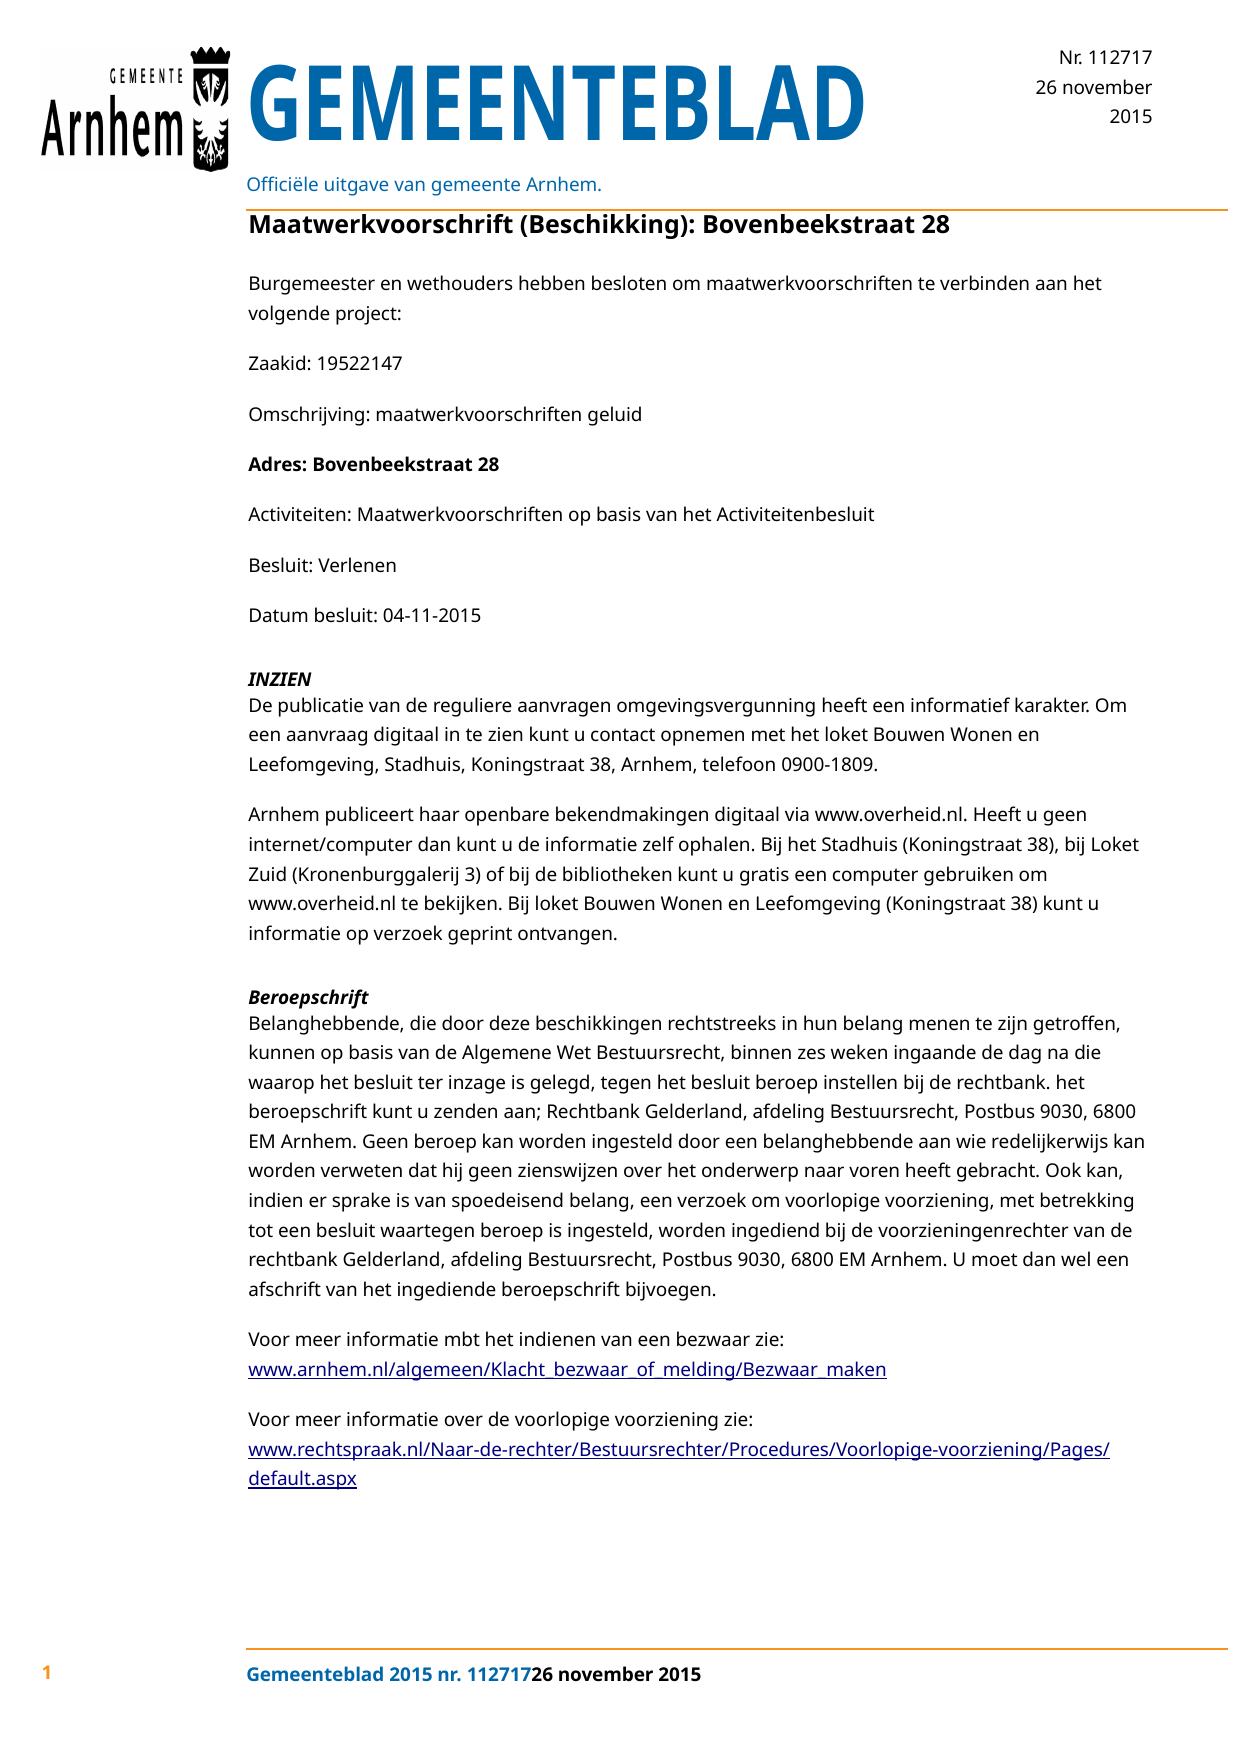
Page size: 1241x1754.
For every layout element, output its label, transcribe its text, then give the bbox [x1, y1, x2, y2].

text Adres: Bovenbeekstraat 28 [248, 451, 1152, 477]
text Voor meer informatie over de voorlopige voorziening zie: www.rechtspraak.nl/Naar-de-rechter/Bestuursrechter/Procedures/Voorlopige-voorziening/Pages/default.aspx [248, 1406, 1152, 1491]
text Beroepschrift [248, 984, 1152, 1010]
text Burgemeester en wethouders hebben besloten om maatwerkvoorschriften te verbinden aan het volgende project: [248, 270, 1152, 326]
picture [41, 47, 231, 172]
text Voor meer informatie mbt het indienen van een bezwaar zie: www.arnhem.nl/algemeen/Klacht_bezwaar_of_melding/Bezwaar_maken [248, 1326, 1152, 1382]
text Zaakid: 19522147 [248, 350, 1152, 376]
text Besluit: Verlenen [248, 552, 1152, 578]
text Arnhem publiceert haar openbare bekendmakingen digitaal via www.overheid.nl. Heeft u geen internet/computer dan kunt u de informatie zelf ophalen. Bij het Stadhuis (Koningstraat 38), bij Loket Zuid (Kronenburggalerij 3) of bij de bibliotheken kunt u gratis een computer gebruiken om www.overheid.nl te bekijken. Bij loket Bouwen Wonen en Leefomgeving (Koningstraat 38) kunt u informatie op verzoek geprint ontvangen. [248, 802, 1152, 946]
text INZIEN [248, 666, 1152, 692]
text Maatwerkvoorschrift (Beschikking): Bovenbeekstraat 28 [248, 211, 1152, 241]
text Activiteiten: Maatwerkvoorschriften op basis van het Activiteitenbesluit [248, 502, 1152, 527]
text De publicatie van de reguliere aanvragen omgevingsvergunning heeft een informatief karakter. Om een aanvraag digitaal in te zien kunt u contact opnemen met het loket Bouwen Wonen en Leefomgeving, Stadhuis, Koningstraat 38, Arnhem, telefoon 0900-1809. [248, 692, 1152, 777]
text Omschrijving: maatwerkvoorschriften geluid [248, 401, 1152, 426]
text Belanghebbende, die door deze beschikkingen rechtstreeks in hun belang menen te zijn getroffen, kunnen op basis van de Algemene Wet Bestuursrecht, binnen zes weken ingaande de dag na die waarop het besluit ter inzage is gelegd, tegen het besluit beroep instellen bij de rechtbank. het beroepschrift kunt u zenden aan; Rechtbank Gelderland, afdeling Bestuursrecht, Postbus 9030, 6800 EM Arnhem. Geen beroep kan worden ingesteld door een belanghebbende aan wie redelijkerwijs kan worden verweten dat hij geen zienswijzen over het onderwerp naar voren heeft gebracht. Ook kan, indien er sprake is van spoedeisend belang, een verzoek om voorlopige voorziening, met betrekking tot een besluit waartegen beroep is ingesteld, worden ingediend bij de voorzieningenrechter van de rechtbank Gelderland, afdeling Bestuursrecht, Postbus 9030, 6800 EM Arnhem. U moet dan wel een afschrift van het ingediende beroepschrift bijvoegen. [248, 1010, 1152, 1302]
text Datum besluit: 04-11-2015 [248, 602, 1152, 628]
